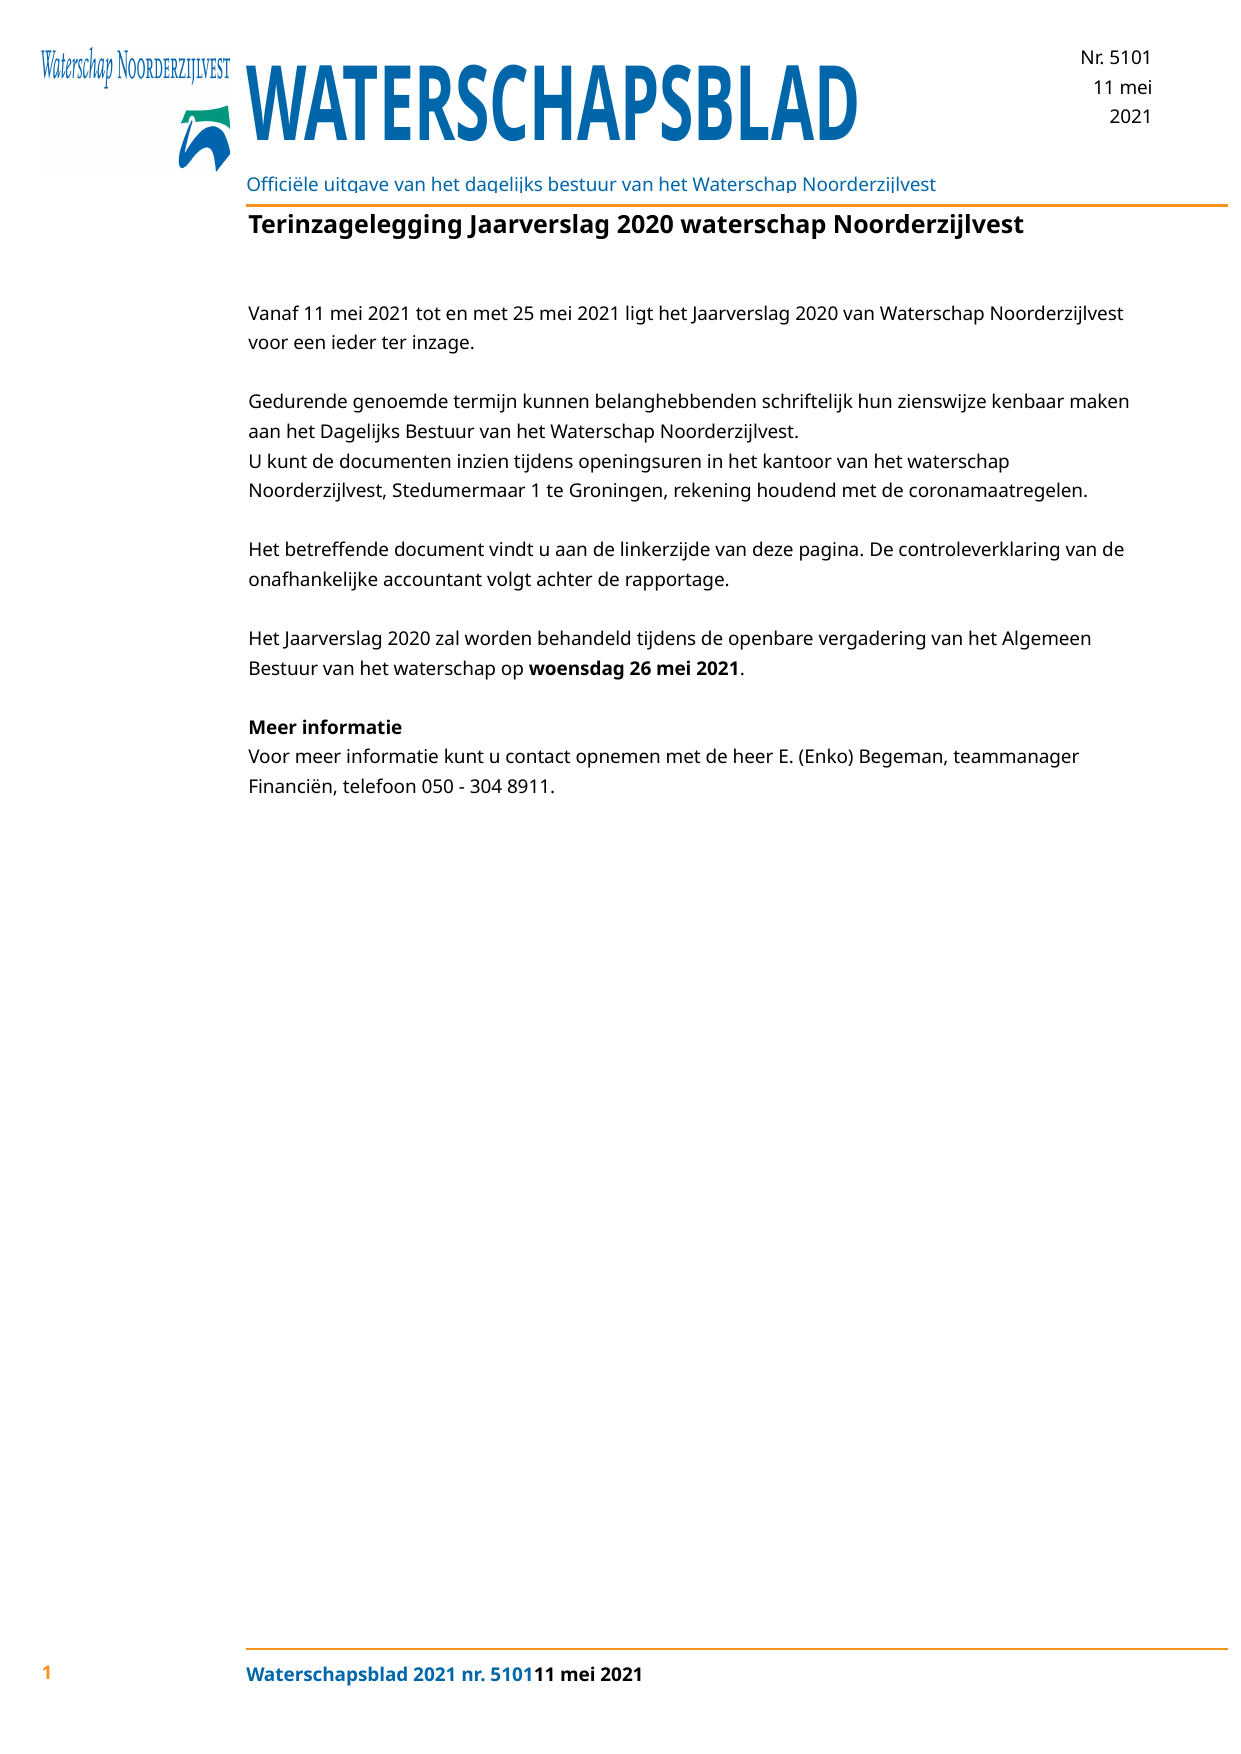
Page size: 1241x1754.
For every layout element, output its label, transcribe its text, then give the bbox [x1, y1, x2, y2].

text Meer informatie [248, 714, 1152, 740]
text U kunt de documenten inzien tijdens openingsuren in het kantoor van het waterschap Noorderzijlvest, Stedumermaar 1 te Groningen, rekening houdend met de coronamaatregelen. [248, 448, 1152, 503]
picture [41, 47, 231, 172]
text Vanaf 11 mei 2021 tot en met 25 mei 2021 ligt het Jaarverslag 2020 van Waterschap Noorderzijlvest voor een ieder ter inzage. [248, 300, 1152, 355]
text Het betreffende document vindt u aan de linkerzijde van deze pagina. De controleverklaring van de onafhankelijke accountant volgt achter de rapportage. [248, 537, 1152, 592]
text Gedurende genoemde termijn kunnen belanghebbenden schriftelijk hun zienswijze kenbaar maken aan het Dagelijks Bestuur van het Waterschap Noorderzijlvest. [248, 389, 1152, 444]
text Het Jaarverslag 2020 zal worden behandeld tijdens de openbare vergadering van het Algemeen Bestuur van het waterschap op woensdag 26 mei 2021. [248, 625, 1152, 681]
text Voor meer informatie kunt u contact opnemen met de heer E. (Enko) Begeman, teammanager Financiën, telefoon 050 - 304 8911. [248, 744, 1152, 799]
text Terinzagelegging Jaarverslag 2020 waterschap Noorderzijlvest [248, 207, 1152, 241]
